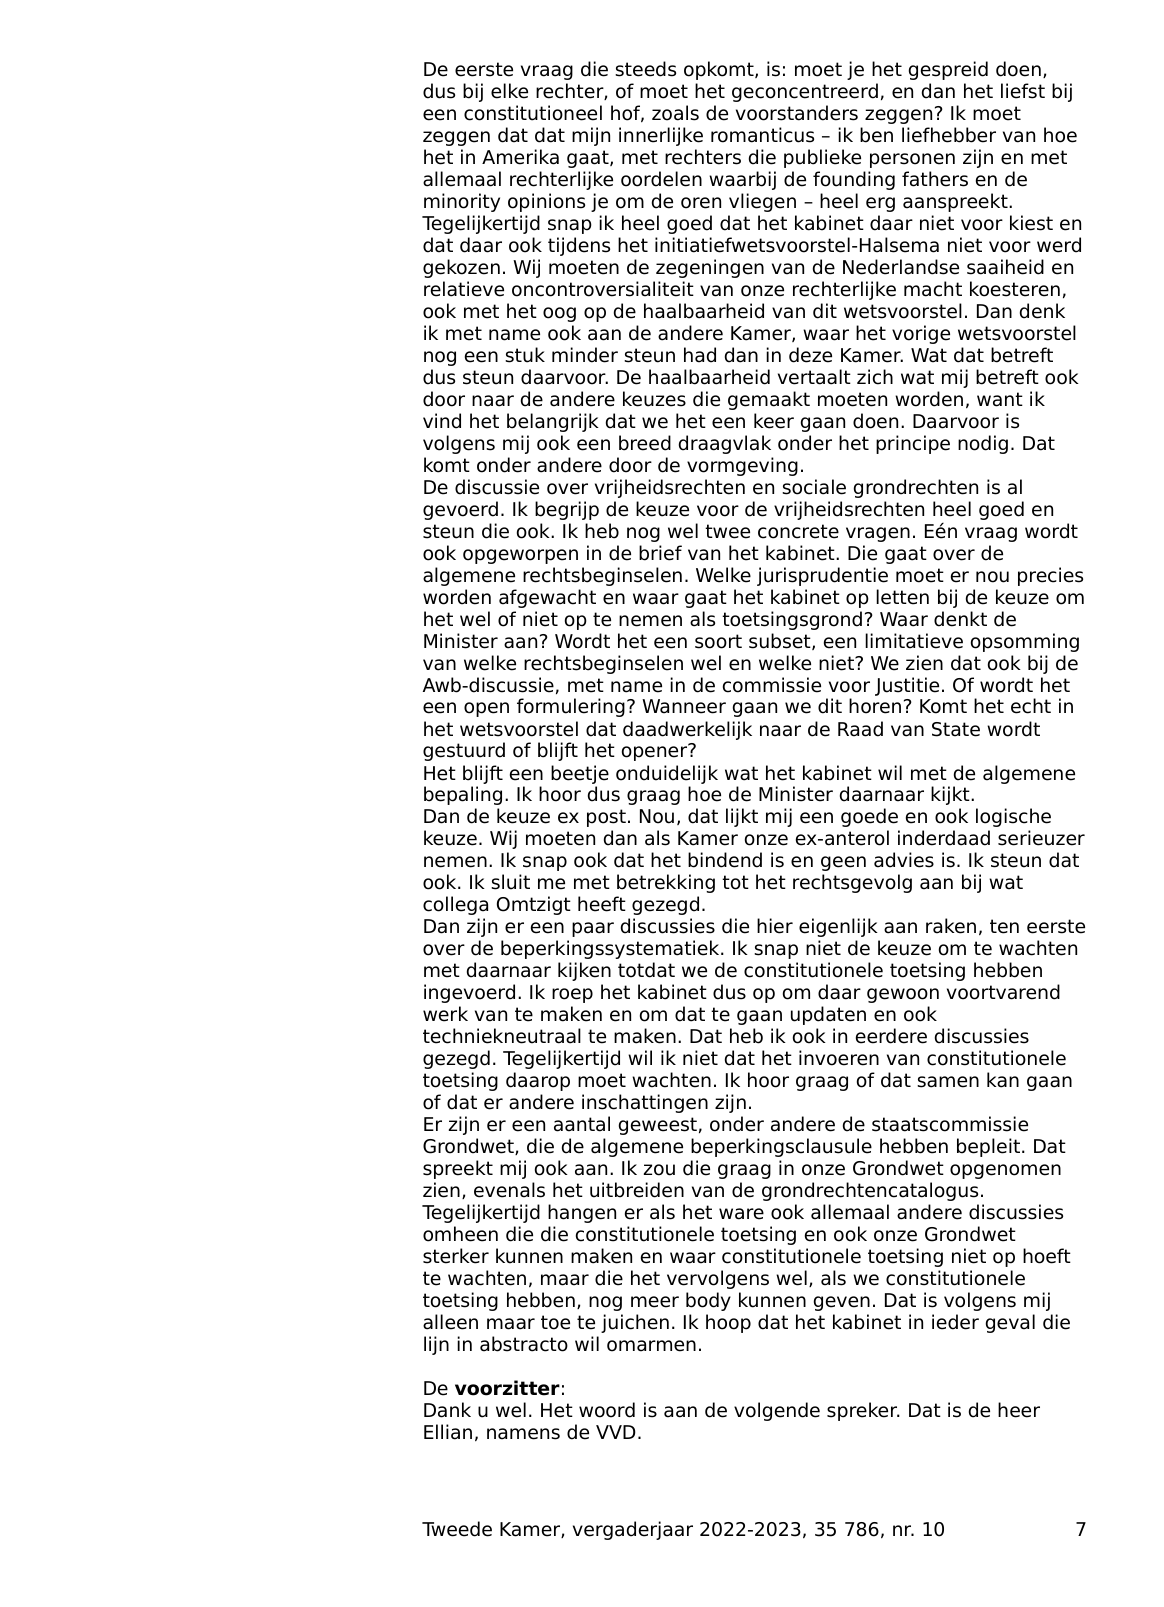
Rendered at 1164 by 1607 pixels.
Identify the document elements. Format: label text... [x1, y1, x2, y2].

text Dan zijn er een paar discussies die hier eigenlijk aan raken, ten eerste over de beperkingssystematiek. Ik snap niet de keuze om te wachten met daarnaar kijken totdat we de constitutionele toetsing hebben ingevoerd. Ik roep het kabinet dus op om daar gewoon voortvarend werk van te maken en om dat te gaan updaten en ook techniekneutraal te maken. Dat heb ik ook in eerdere discussies gezegd. Tegelijkertijd wil ik niet dat het invoeren van constitutionele toetsing daarop moet wachten. Ik hoor graag of dat samen kan gaan of dat er andere inschattingen zijn. [422, 916, 1087, 1114]
text De discussie over vrijheidsrechten en sociale grondrechten is al gevoerd. Ik begrijp de keuze voor de vrijheidsrechten heel goed en steun die ook. Ik heb nog wel twee concrete vragen. Eén vraag wordt ook opgeworpen in de brief van het kabinet. Die gaat over de algemene rechtsbeginselen. Welke jurisprudentie moet er nou precies worden afgewacht en waar gaat het kabinet op letten bij de keuze om het wel of niet op te nemen als toetsingsgrond? Waar denkt de Minister aan? Wordt het een soort subset, een limitatieve opsomming van welke rechtsbeginselen wel en welke niet? We zien dat ook bij de Awb-discussie, met name in de commissie voor Justitie. Of wordt het een open formulering? Wanneer gaan we dit horen? Komt het echt in het wetsvoorstel dat daadwerkelijk naar de Raad van State wordt gestuurd of blijft het opener? [422, 477, 1087, 762]
text Dank u wel. Het woord is aan de volgende spreker. Dat is de heer Ellian, namens de VVD. [422, 1400, 1087, 1444]
text Dan de keuze ex post. Nou, dat lijkt mij een goede en ook logische keuze. Wij moeten dan als Kamer onze ex-anterol inderdaad serieuzer nemen. Ik snap ook dat het bindend is en geen advies is. Ik steun dat ook. Ik sluit me met betrekking tot het rechtsgevolg aan bij wat collega Omtzigt heeft gezegd. [422, 806, 1087, 916]
text Het blijft een beetje onduidelijk wat het kabinet wil met de algemene bepaling. Ik hoor dus graag hoe de Minister daarnaar kijkt. [422, 762, 1087, 806]
text De eerste vraag die steeds opkomt, is: moet je het gespreid doen, dus bij elke rechter, of moet het geconcentreerd, en dan het liefst bij een constitutioneel hof, zoals de voorstanders zeggen? Ik moet zeggen dat dat mijn innerlijke romanticus – ik ben liefhebber van hoe het in Amerika gaat, met rechters die publieke personen zijn en met allemaal rechterlijke oordelen waarbij de founding fathers en de minority opinions je om de oren vliegen – heel erg aanspreekt. Tegelijkertijd snap ik heel goed dat het kabinet daar niet voor kiest en dat daar ook tijdens het initiatiefwetsvoorstel-Halsema niet voor werd gekozen. Wij moeten de zegeningen van de Nederlandse saaiheid en relatieve oncontroversialiteit van onze rechterlijke macht koesteren, ook met het oog op de haalbaarheid van dit wetsvoorstel. Dan denk ik met name ook aan de andere Kamer, waar het vorige wetsvoorstel nog een stuk minder steun had dan in deze Kamer. Wat dat betreft dus steun daarvoor. De haalbaarheid vertaalt zich wat mij betreft ook door naar de andere keuzes die gemaakt moeten worden, want ik vind het belangrijk dat we het een keer gaan doen. Daarvoor is volgens mij ook een breed draagvlak onder het principe nodig. Dat komt onder andere door de vormgeving. [422, 59, 1087, 477]
text Er zijn er een aantal geweest, onder andere de staatscommissie Grondwet, die de algemene beperkingsclausule hebben bepleit. Dat spreekt mij ook aan. Ik zou die graag in onze Grondwet opgenomen zien, evenals het uitbreiden van de grondrechtencatalogus. Tegelijkertijd hangen er als het ware ook allemaal andere discussies omheen die die constitutionele toetsing en ook onze Grondwet sterker kunnen maken en waar constitutionele toetsing niet op hoeft te wachten, maar die het vervolgens wel, als we constitutionele toetsing hebben, nog meer body kunnen geven. Dat is volgens mij alleen maar toe te juichen. Ik hoop dat het kabinet in ieder geval die lijn in abstracto wil omarmen. [422, 1114, 1087, 1356]
text De voorzitter: [422, 1378, 1087, 1400]
